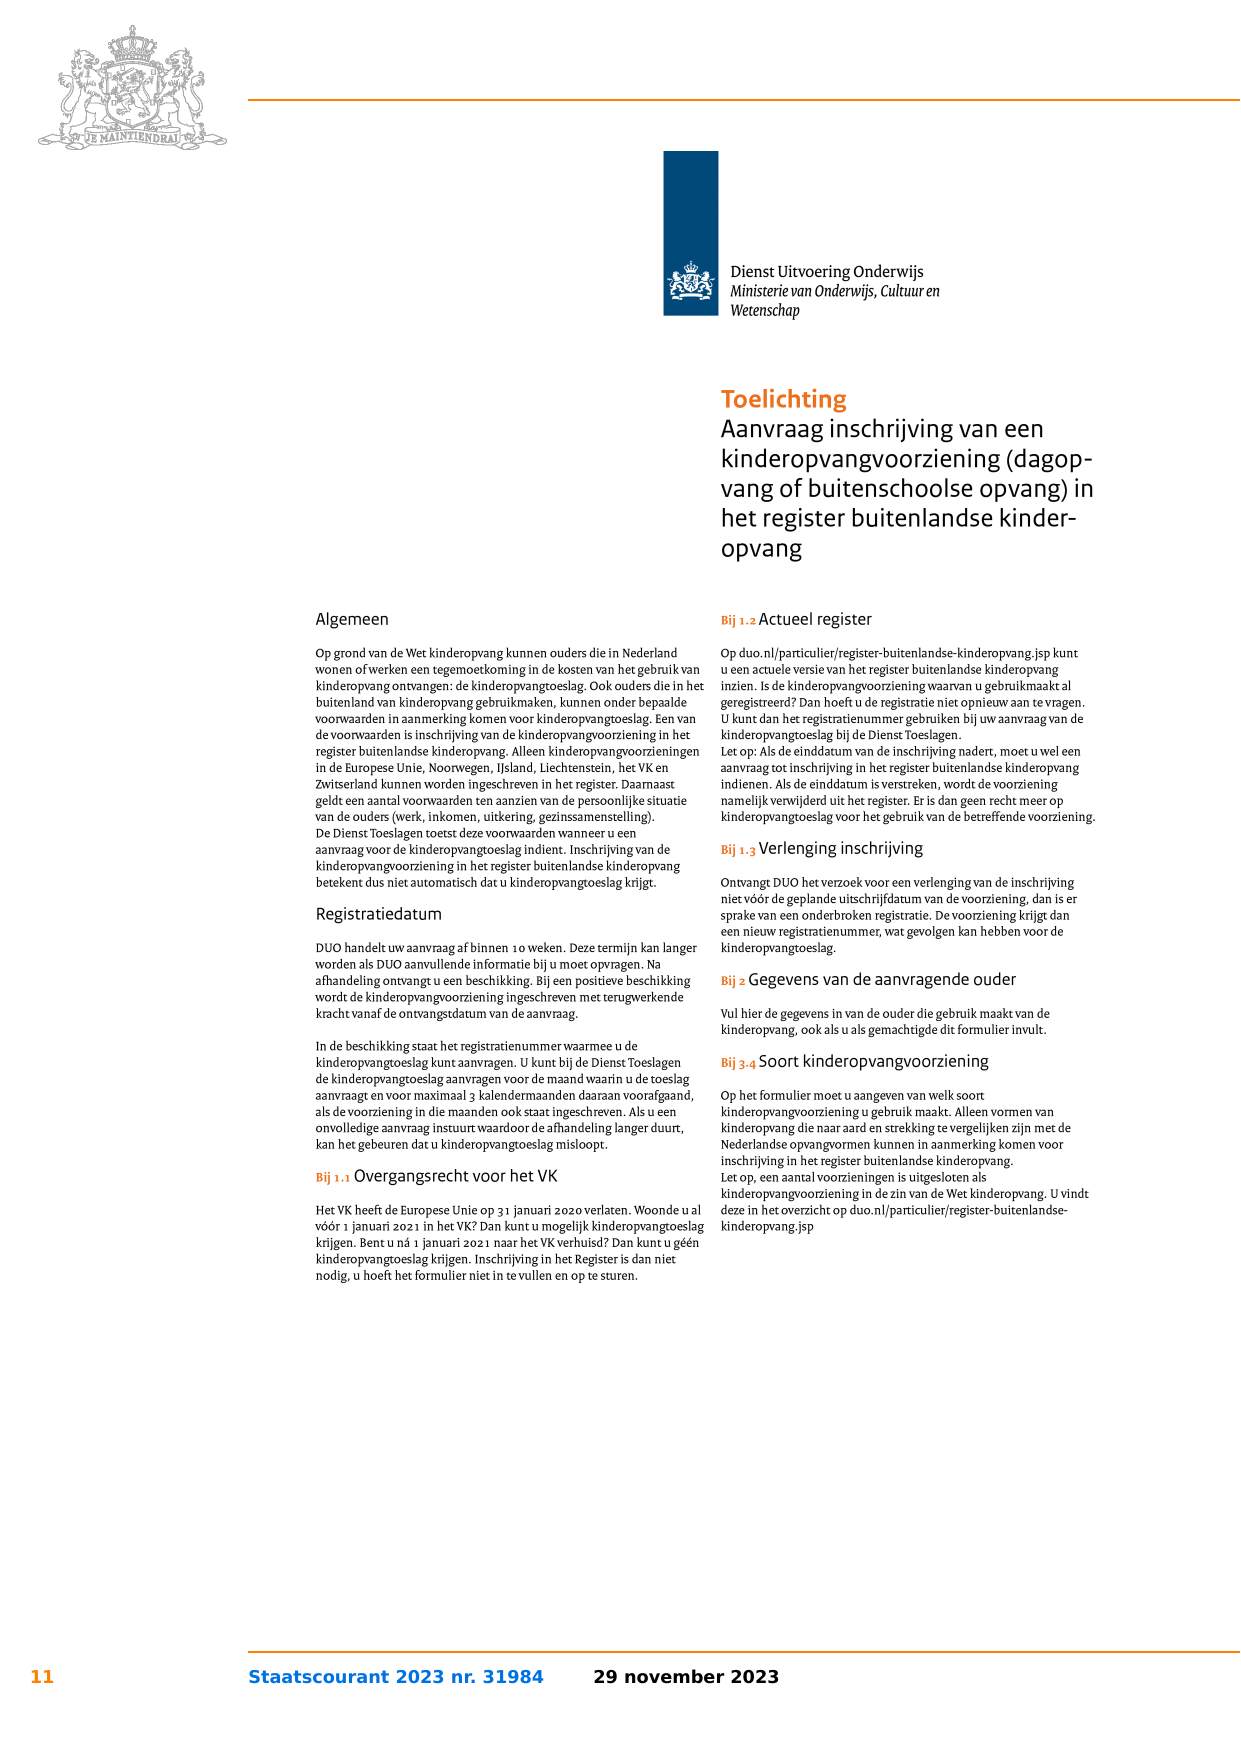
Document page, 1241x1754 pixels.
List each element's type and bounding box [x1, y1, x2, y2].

picture [38, 25, 227, 150]
picture [248, 151, 1134, 1404]
